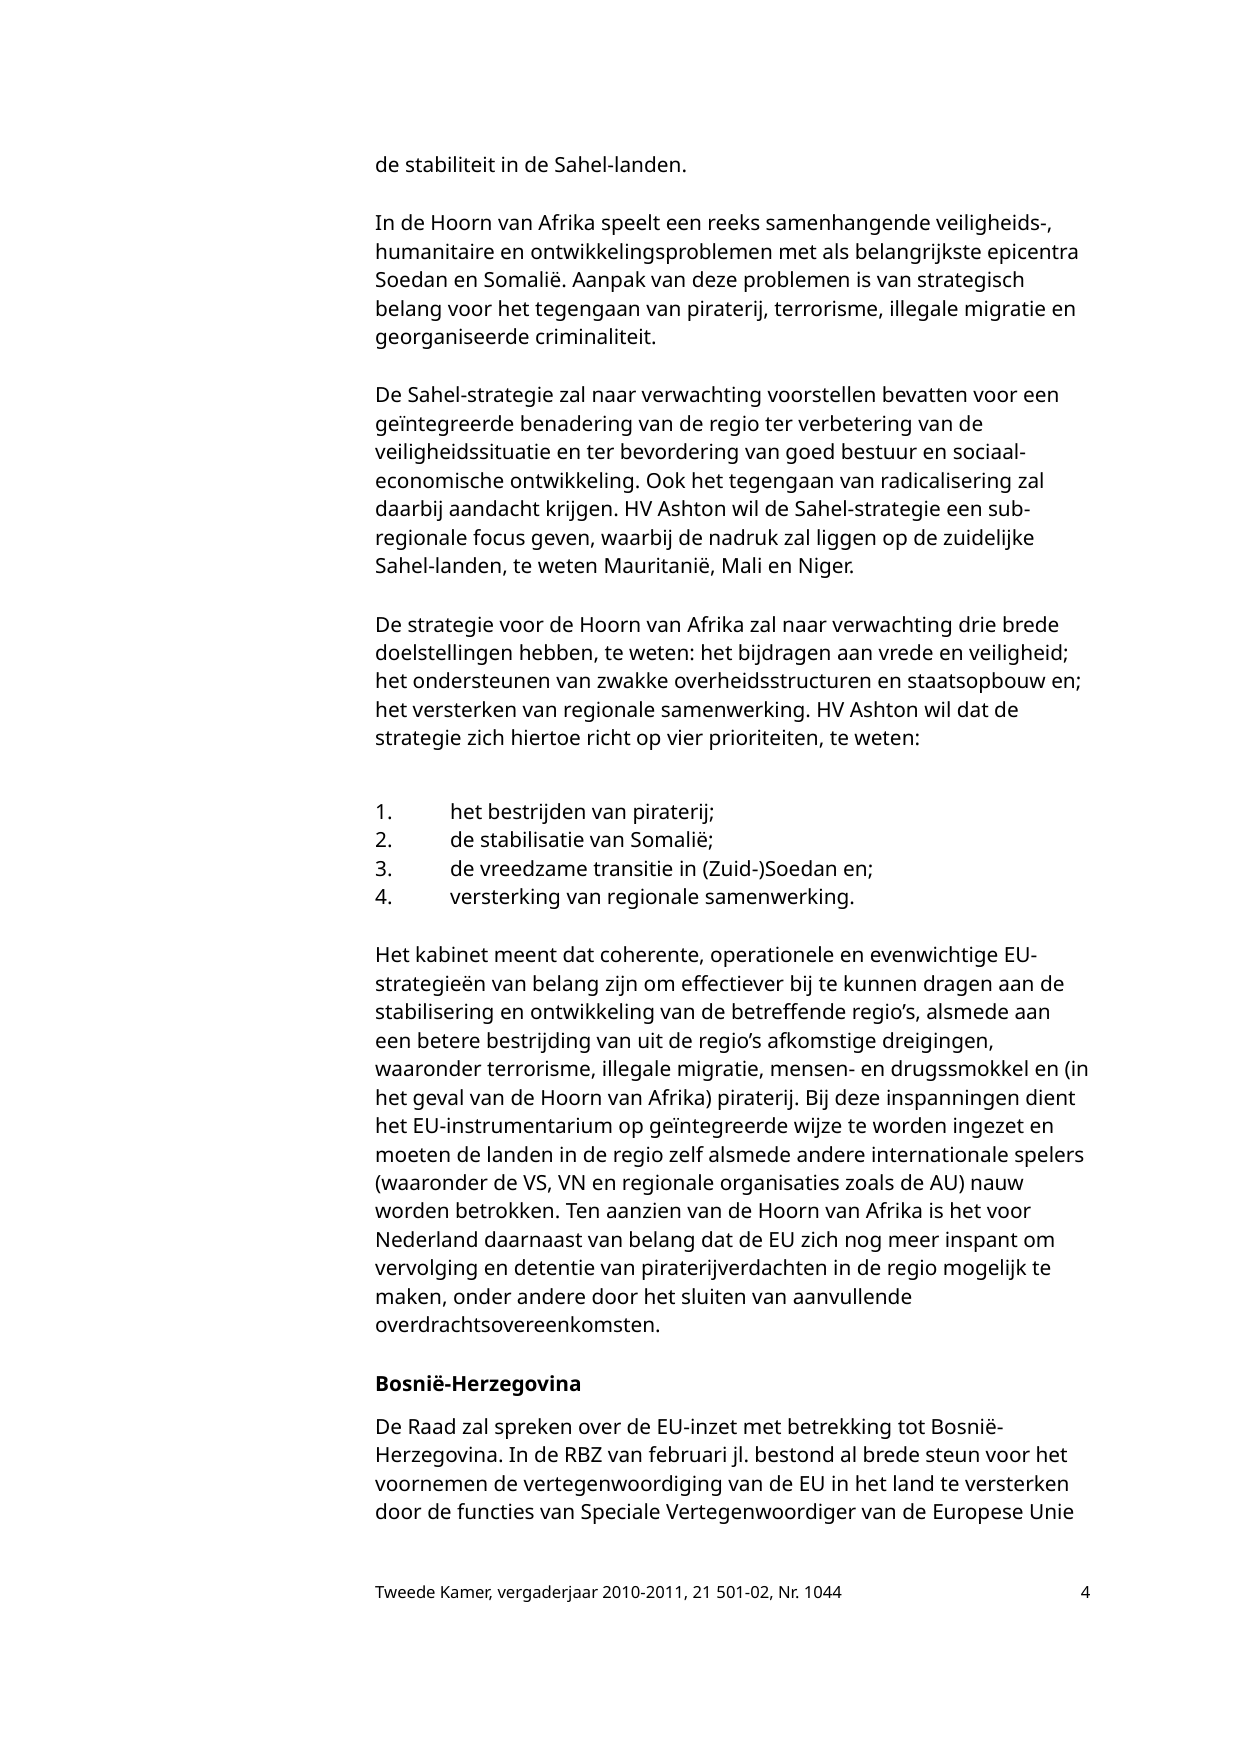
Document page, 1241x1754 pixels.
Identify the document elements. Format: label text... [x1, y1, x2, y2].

text De Sahel-strategie zal naar verwachting voorstellen bevatten voor een geïntegreerde benadering van de regio ter verbetering van de veiligheidssituatie en ter bevordering van goed bestuur en sociaal-economische ontwikkeling. Ook het tegengaan van radicalisering zal daarbij aandacht krijgen. HV Ashton wil de Sahel-strategie een sub-regionale focus geven, waarbij de nadruk zal liggen op de zuidelijke Sahel-landen, te weten Mauritanië, Mali en Niger. [375, 381, 1090, 580]
text Het kabinet meent dat coherente, operationele en evenwichtige EU-strategieën van belang zijn om effectiever bij te kunnen dragen aan de stabilisering en ontwikkeling van de betreffende regio’s, alsmede aan een betere bestrijding van uit de regio’s afkomstige dreigingen, waaronder terrorisme, illegale migratie, mensen- en drugssmokkel en (in het geval van de Hoorn van Afrika) piraterij. Bij deze inspanningen dient het EU-instrumentarium op geïntegreerde wijze te worden ingezet en moeten de landen in de regio zelf alsmede andere internationale spelers (waaronder de VS, VN en regionale organisaties zoals de AU) nauw worden betrokken. Ten aanzien van de Hoorn van Afrika is het voor Nederland daarnaast van belang dat de EU zich nog meer inspant om vervolging en detentie van piraterijverdachten in de regio mogelijk te maken, onder andere door het sluiten van aanvullende overdrachtsovereenkomsten. [375, 941, 1090, 1339]
text de stabiliteit in de Sahel-landen. [375, 150, 1090, 178]
text De strategie voor de Hoorn van Afrika zal naar verwachting drie brede doelstellingen hebben, te weten: het bijdragen aan vrede en veiligheid; het ondersteunen van zwakke overheidsstructuren en staatsopbouw en; het versterken van regionale samenwerking. HV Ashton wil dat de strategie zich hiertoe richt op vier prioriteiten, te weten: [375, 610, 1090, 752]
list het bestrijden van piraterij; [375, 797, 1090, 825]
text In de Hoorn van Afrika speelt een reeks samenhangende veiligheids-, humanitaire en ontwikkelingsproblemen met als belangrijkste epicentra Soedan en Somalië. Aanpak van deze problemen is van strategisch belang voor het tegengaan van piraterij, terrorisme, illegale migratie en georganiseerde criminaliteit. [375, 208, 1090, 351]
list de vreedzame transitie in (Zuid-)Soedan en; [375, 854, 1090, 882]
list versterking van regionale samenwerking. [375, 882, 1090, 911]
list de stabilisatie van Somalië; [375, 825, 1090, 854]
text De Raad zal spreken over de EU-inzet met betrekking tot Bosnië-Herzegovina. In de RBZ van februari jl. bestond al brede steun voor het voornemen de vertegenwoordiging van de EU in het land te versterken door de functies van Speciale Vertegenwoordiger van de Europese Unie [375, 1412, 1090, 1526]
text Bosnië-Herzegovina [375, 1369, 1090, 1397]
